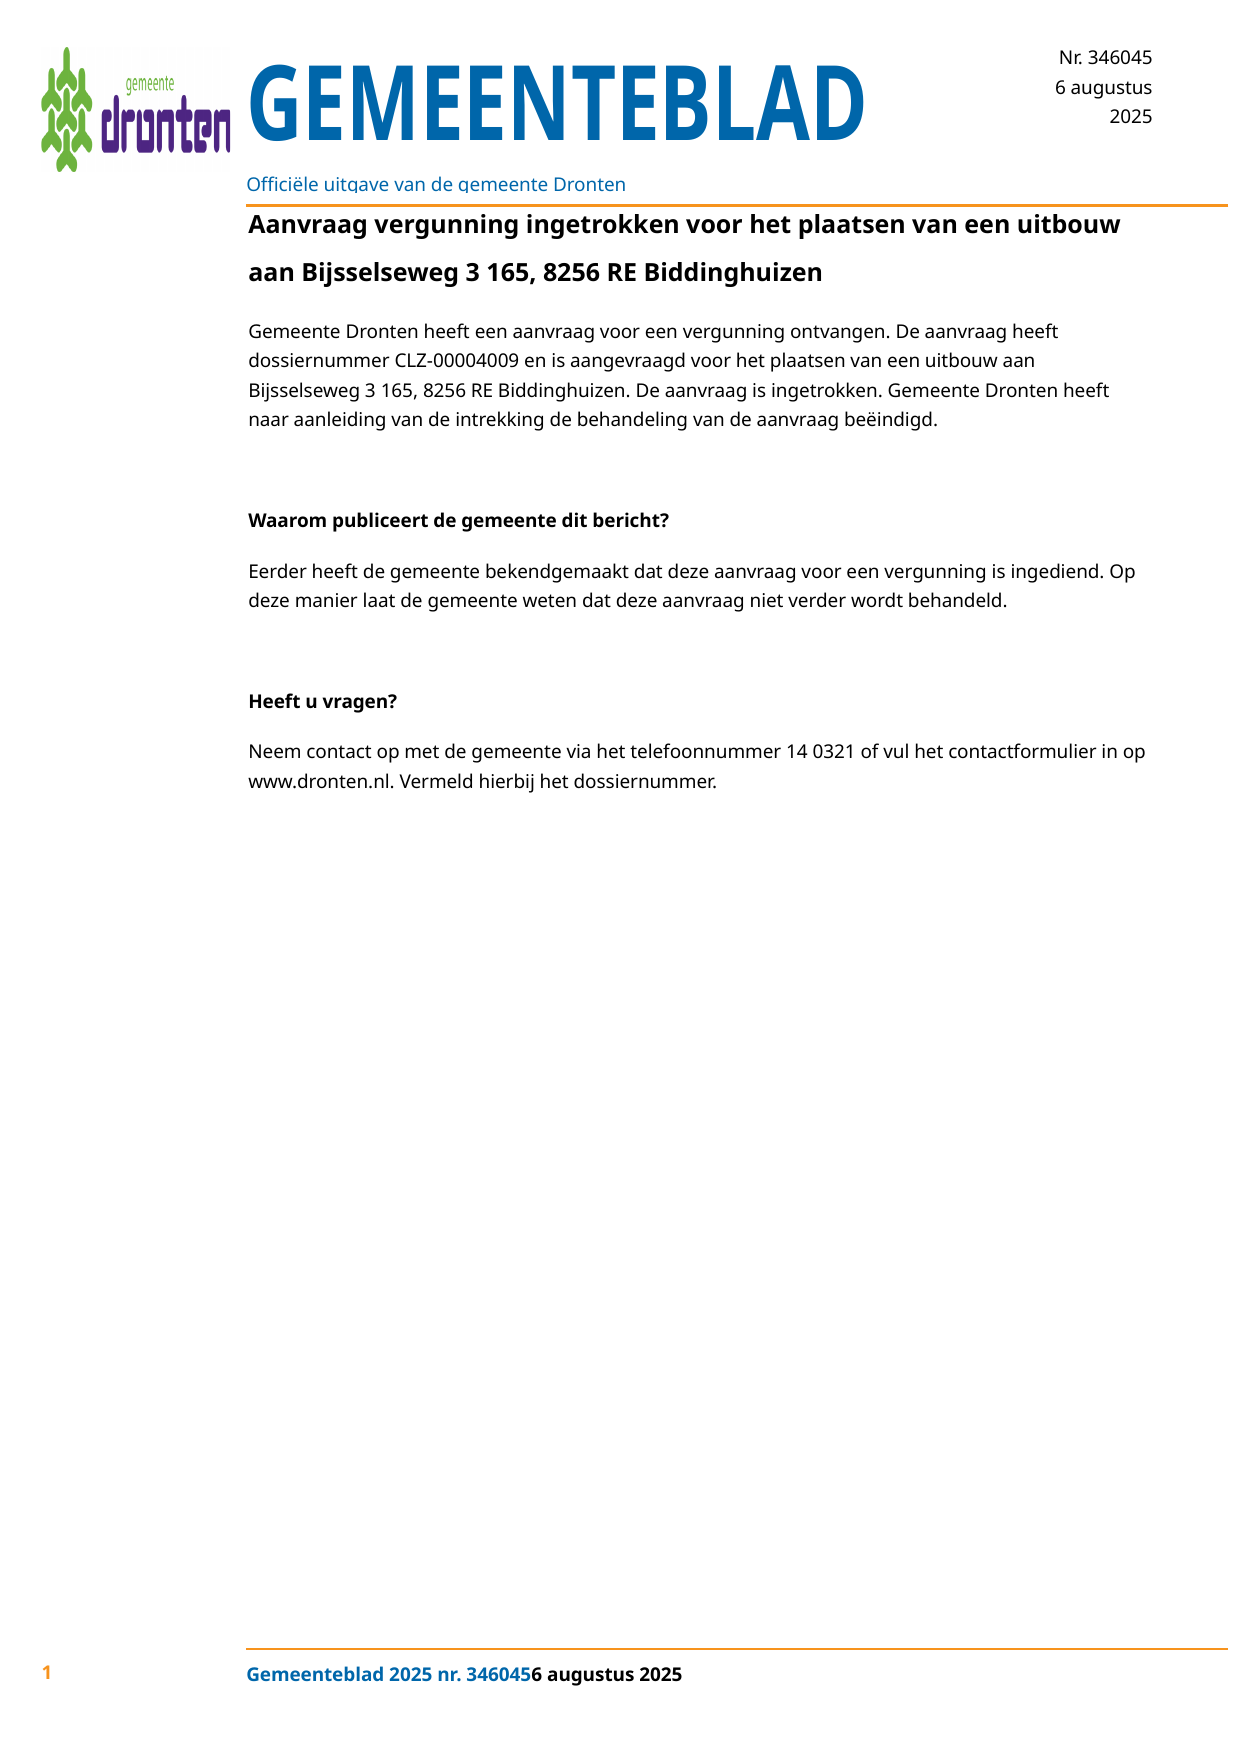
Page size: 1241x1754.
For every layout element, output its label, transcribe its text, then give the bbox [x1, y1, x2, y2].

text Neem contact op met de gemeente via het telefoonnummer 14 0321 of vul het contactformulier in op www.dronten.nl. Vermeld hierbij het dossiernummer. [248, 739, 1152, 794]
text Gemeente Dronten heeft een aanvraag voor een vergunning ontvangen. De aanvraag heeft dossiernummer CLZ-00004009 en is aangevraagd voor het plaatsen van een uitbouw aan Bijsselseweg 3 165, 8256 RE Biddinghuizen. De aanvraag is ingetrokken. Gemeente Dronten heeft naar aanleiding van de intrekking de behandeling van de aanvraag beëindigd. [248, 318, 1152, 432]
text Waarom publiceert de gemeente dit bericht? [248, 507, 1152, 533]
text Eerder heeft de gemeente bekendgemaakt dat deze aanvraag voor een vergunning is ingediend. Op deze manier laat de gemeente weten dat deze aanvraag niet verder wordt behandeld. [248, 558, 1152, 613]
picture [41, 47, 231, 172]
text Heeft u vragen? [248, 688, 1152, 714]
text Aanvraag vergunning ingetrokken voor het plaatsen van een uitbouw aan Bijsselseweg 3 165, 8256 RE Biddinghuizen [248, 207, 1152, 288]
